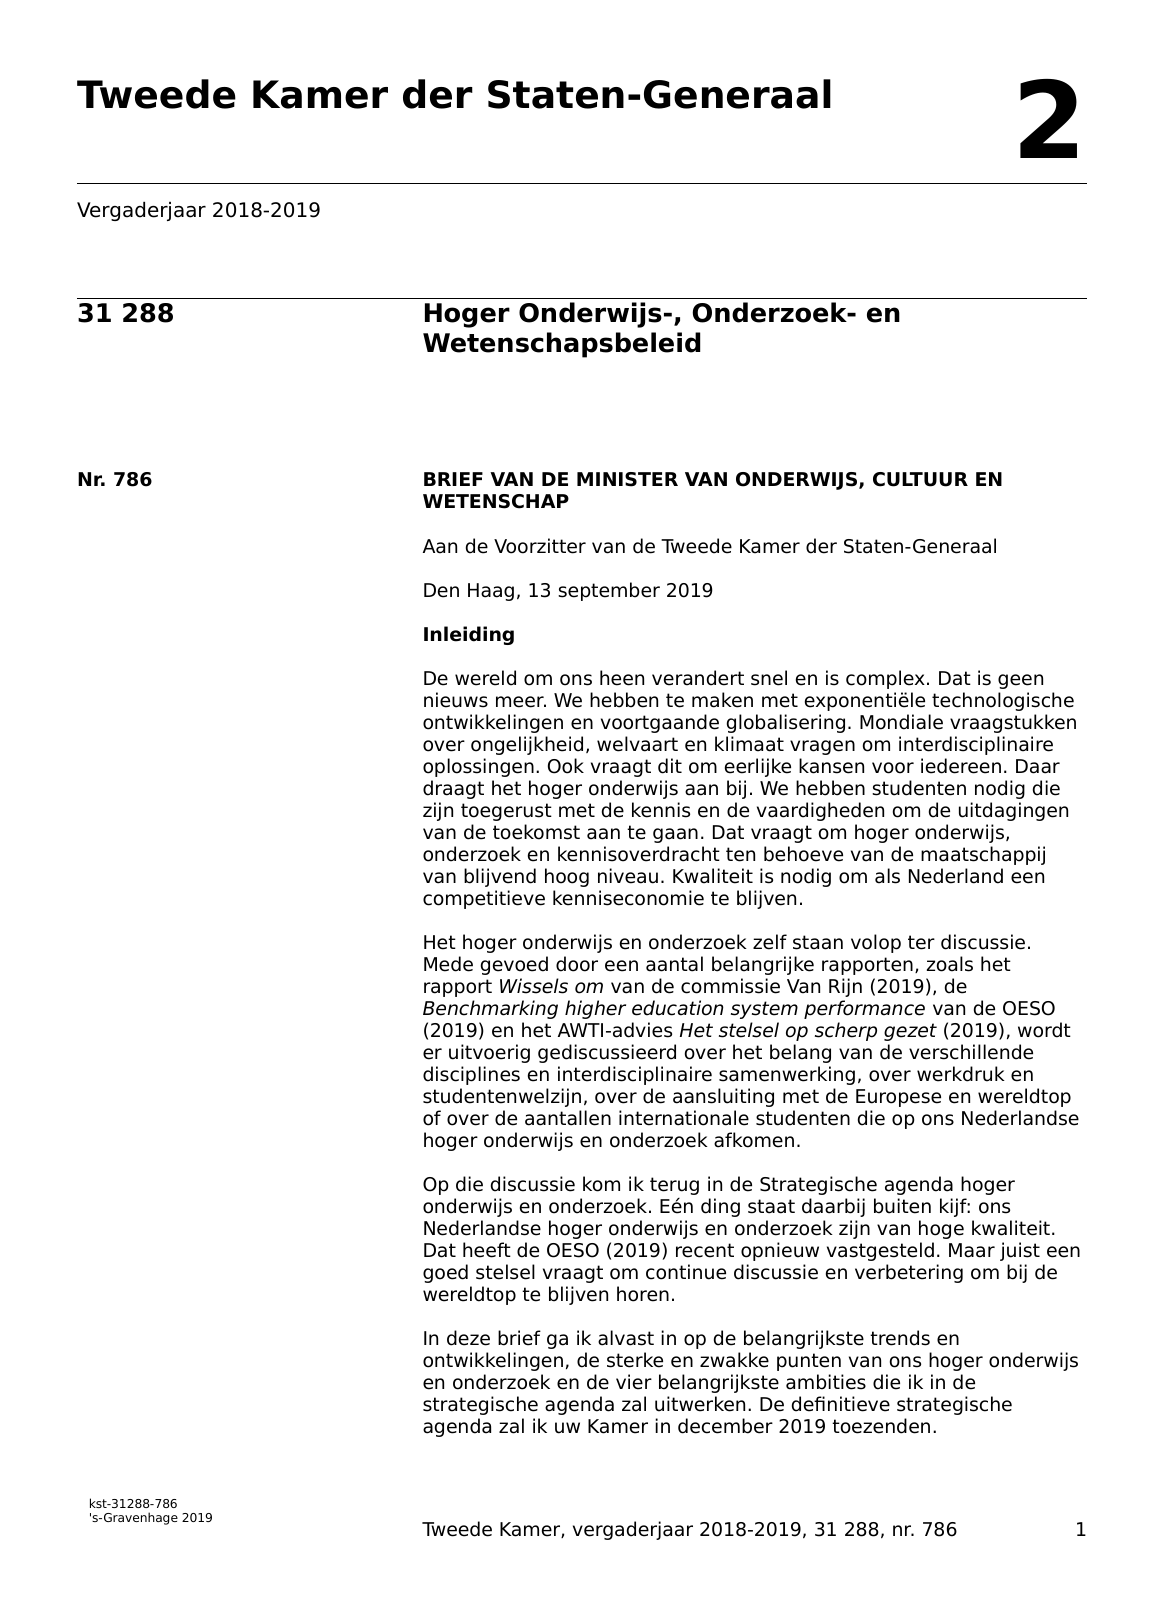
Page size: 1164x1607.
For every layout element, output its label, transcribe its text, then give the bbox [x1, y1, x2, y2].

table_header 2 [886, 59, 1087, 183]
text kst-31288-786 [88, 1497, 323, 1511]
text 's-Gravenhage 2019 [88, 1511, 323, 1525]
text Op die discussie kom ik terug in de Strategische agenda hoger onderwijs en onderzoek. Eén ding staat daarbij buiten kijf: ons Nederlandse hoger onderwijs en onderzoek zijn van hoge kwaliteit. Dat heeft de OESO (2019) recent opnieuw vastgesteld. Maar juist een goed stelsel vraagt om continue discussie en verbetering om bij de wereldtop te blijven horen. [422, 1174, 1087, 1306]
text De wereld om ons heen verandert snel en is complex. Dat is geen nieuws meer. We hebben te maken met exponentiële technologische ontwikkelingen en voortgaande globalisering. Mondiale vraagstukken over ongelijkheid, welvaart en klimaat vragen om interdisciplinaire oplossingen. Ook vraagt dit om eerlijke kansen voor iedereen. Daar draagt het hoger onderwijs aan bij. We hebben studenten nodig die zijn toegerust met de kennis en de vaardigheden om de uitdagingen van de toekomst aan te gaan. Dat vraagt om hoger onderwijs, onderzoek en kennisoverdracht ten behoeve van de maatschappij van blijvend hoog niveau. Kwaliteit is nodig om als Nederland een competitieve kenniseconomie te blijven. [422, 668, 1087, 910]
text Den Haag, 13 september 2019 [422, 580, 1087, 602]
text In deze brief ga ik alvast in op de belangrijkste trends en ontwikkelingen, de sterke en zwakke punten van ons hoger onderwijs en onderzoek en de vier belangrijkste ambities die ik in de strategische agenda zal uitwerken. De definitieve strategische agenda zal ik uw Kamer in december 2019 toezenden. [422, 1328, 1087, 1438]
subtitle 31 288 Hoger Onderwijs-, Onderzoek- en Wetenschapsbeleid [77, 299, 1087, 358]
text Het hoger onderwijs en onderzoek zelf staan volop ter discussie. Mede gevoed door een aantal belangrijke rapporten, zoals het rapport Wissels om van de commissie Van Rijn (2019), de Benchmarking higher education system performance van de OESO (2019) en het AWTI-advies Het stelsel op scherp gezet (2019), wordt er uitvoerig gediscussieerd over het belang van de verschillende disciplines en interdisciplinaire samenwerking, over werkdruk en studentenwelzijn, over de aansluiting met de Europese en wereldtop of over de aantallen internationale studenten die op ons Nederlandse hoger onderwijs en onderzoek afkomen. [422, 932, 1087, 1152]
table_cell Vergaderjaar 2018-2019 [77, 184, 1087, 298]
subtitle Inleiding [422, 624, 1087, 646]
table_header Tweede Kamer der Staten-Generaal [77, 59, 886, 183]
text Aan de Voorzitter van de Tweede Kamer der Staten-Generaal [422, 536, 1087, 557]
subtitle Nr. 786 BRIEF VAN DE MINISTER VAN ONDERWIJS, CULTUUR EN WETENSCHAP [77, 469, 1087, 513]
